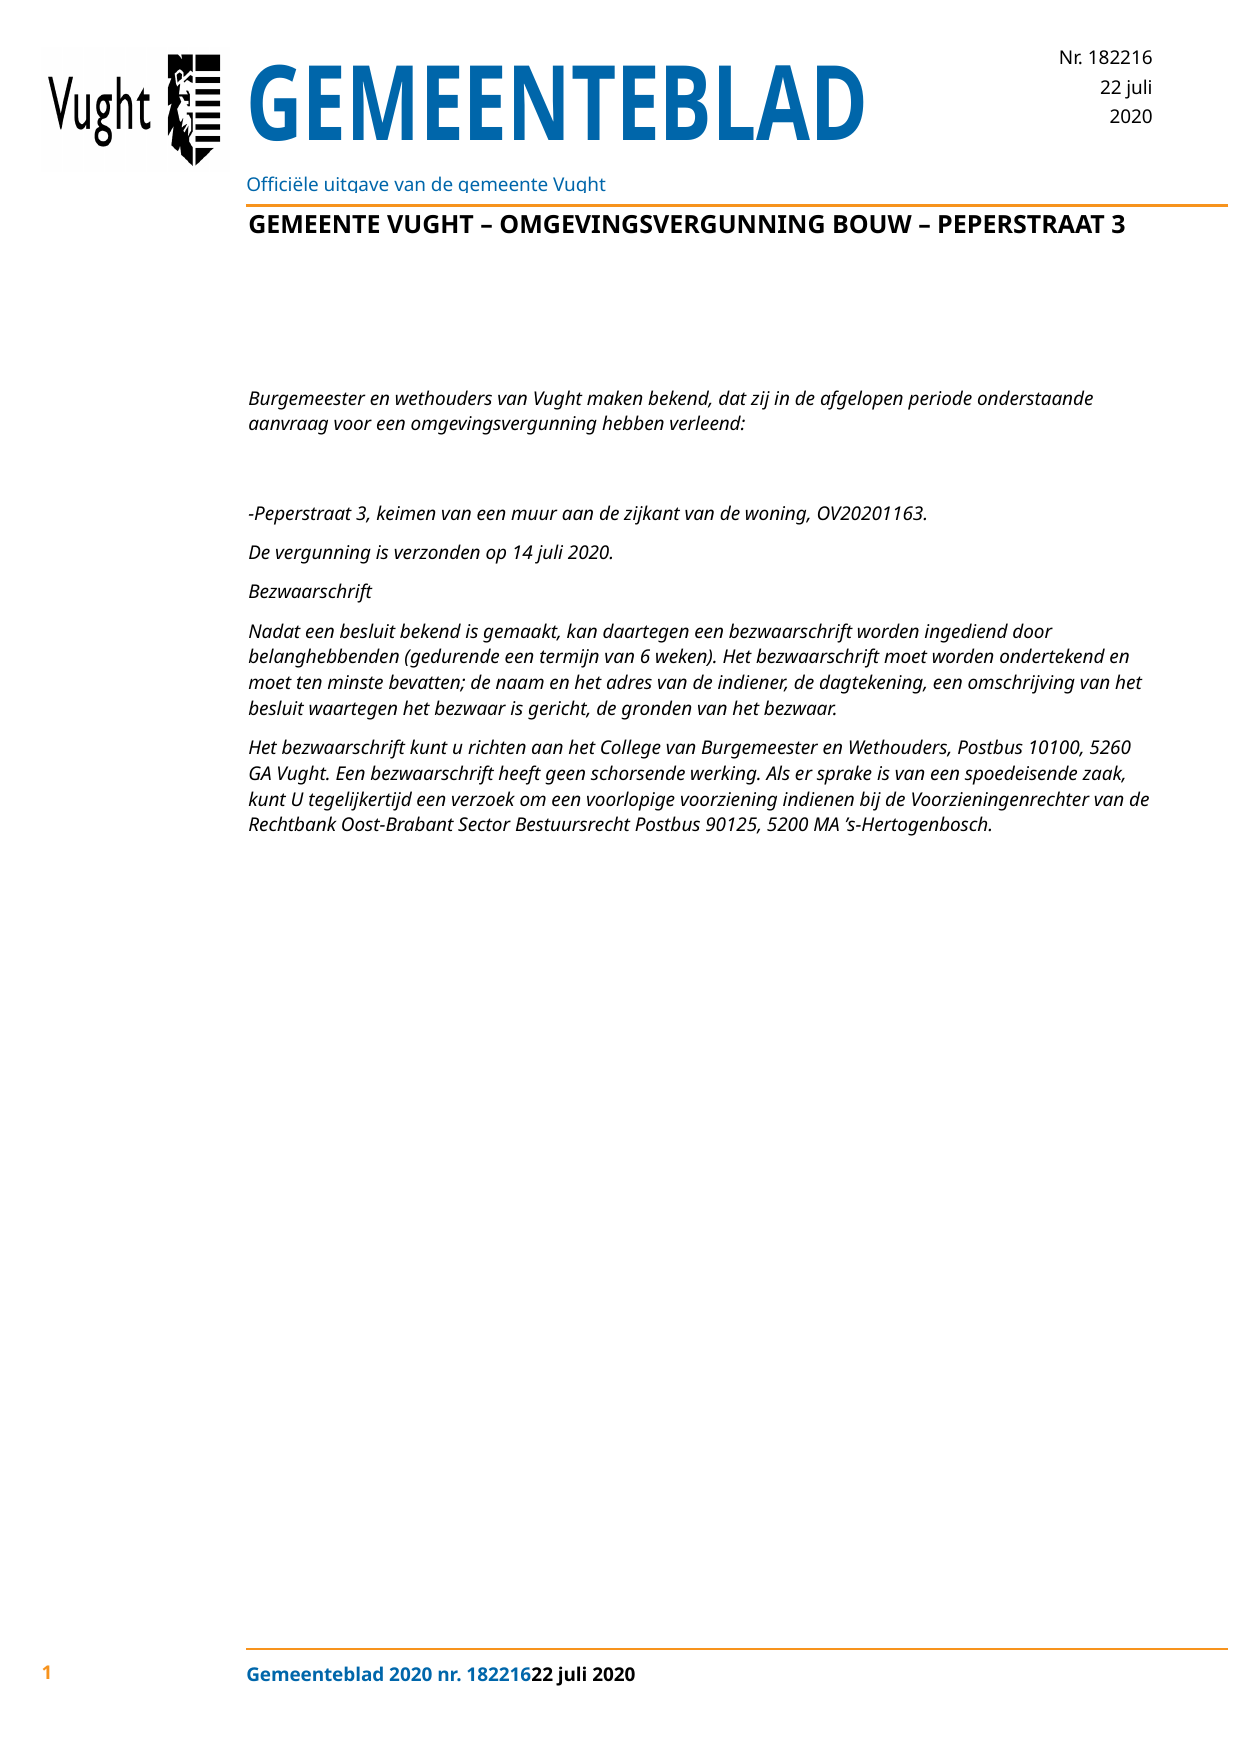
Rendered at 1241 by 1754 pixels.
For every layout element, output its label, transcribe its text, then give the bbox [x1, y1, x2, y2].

text GEMEENTE VUGHT – OMGEVINGSVERGUNNING BOUW – PEPERSTRAAT 3 [248, 207, 1152, 241]
text -Peperstraat 3, keimen van een muur aan de zijkant van de woning, OV20201163. [248, 500, 1152, 526]
text Het bezwaarschrift kunt u richten aan het College van Burgemeester en Wethouders, Postbus 10100, 5260 GA Vught. Een bezwaarschrift heeft geen schorsende werking. Als er sprake is van een spoedeisende zaak, kunt U tegelijkertijd een verzoek om een voorlopige voorziening indienen bij de Voorzieningenrechter van de Rechtbank Oost-Brabant Sector Bestuursrecht Postbus 90125, 5200 MA ’s-Hertogenbosch. [248, 734, 1152, 837]
text De vergunning is verzonden op 14 juli 2020. [248, 539, 1152, 565]
text Nadat een besluit bekend is gemaakt, kan daartegen een bezwaarschrift worden ingediend door belanghebbenden (gedurende een termijn van 6 weken). Het bezwaarschrift moet worden ondertekend en moet ten minste bevatten; de naam en het adres van de indiener, de dagtekening, een omschrijving van het besluit waartegen het bezwaar is gericht, de gronden van het bezwaar. [248, 618, 1152, 721]
text Burgemeester en wethouders van Vught maken bekend, dat zij in de afgelopen periode onderstaande aanvraag voor een omgevingsvergunning hebben verleend: [248, 385, 1152, 436]
picture [41, 47, 231, 172]
text Bezwaarschrift [248, 579, 1152, 604]
